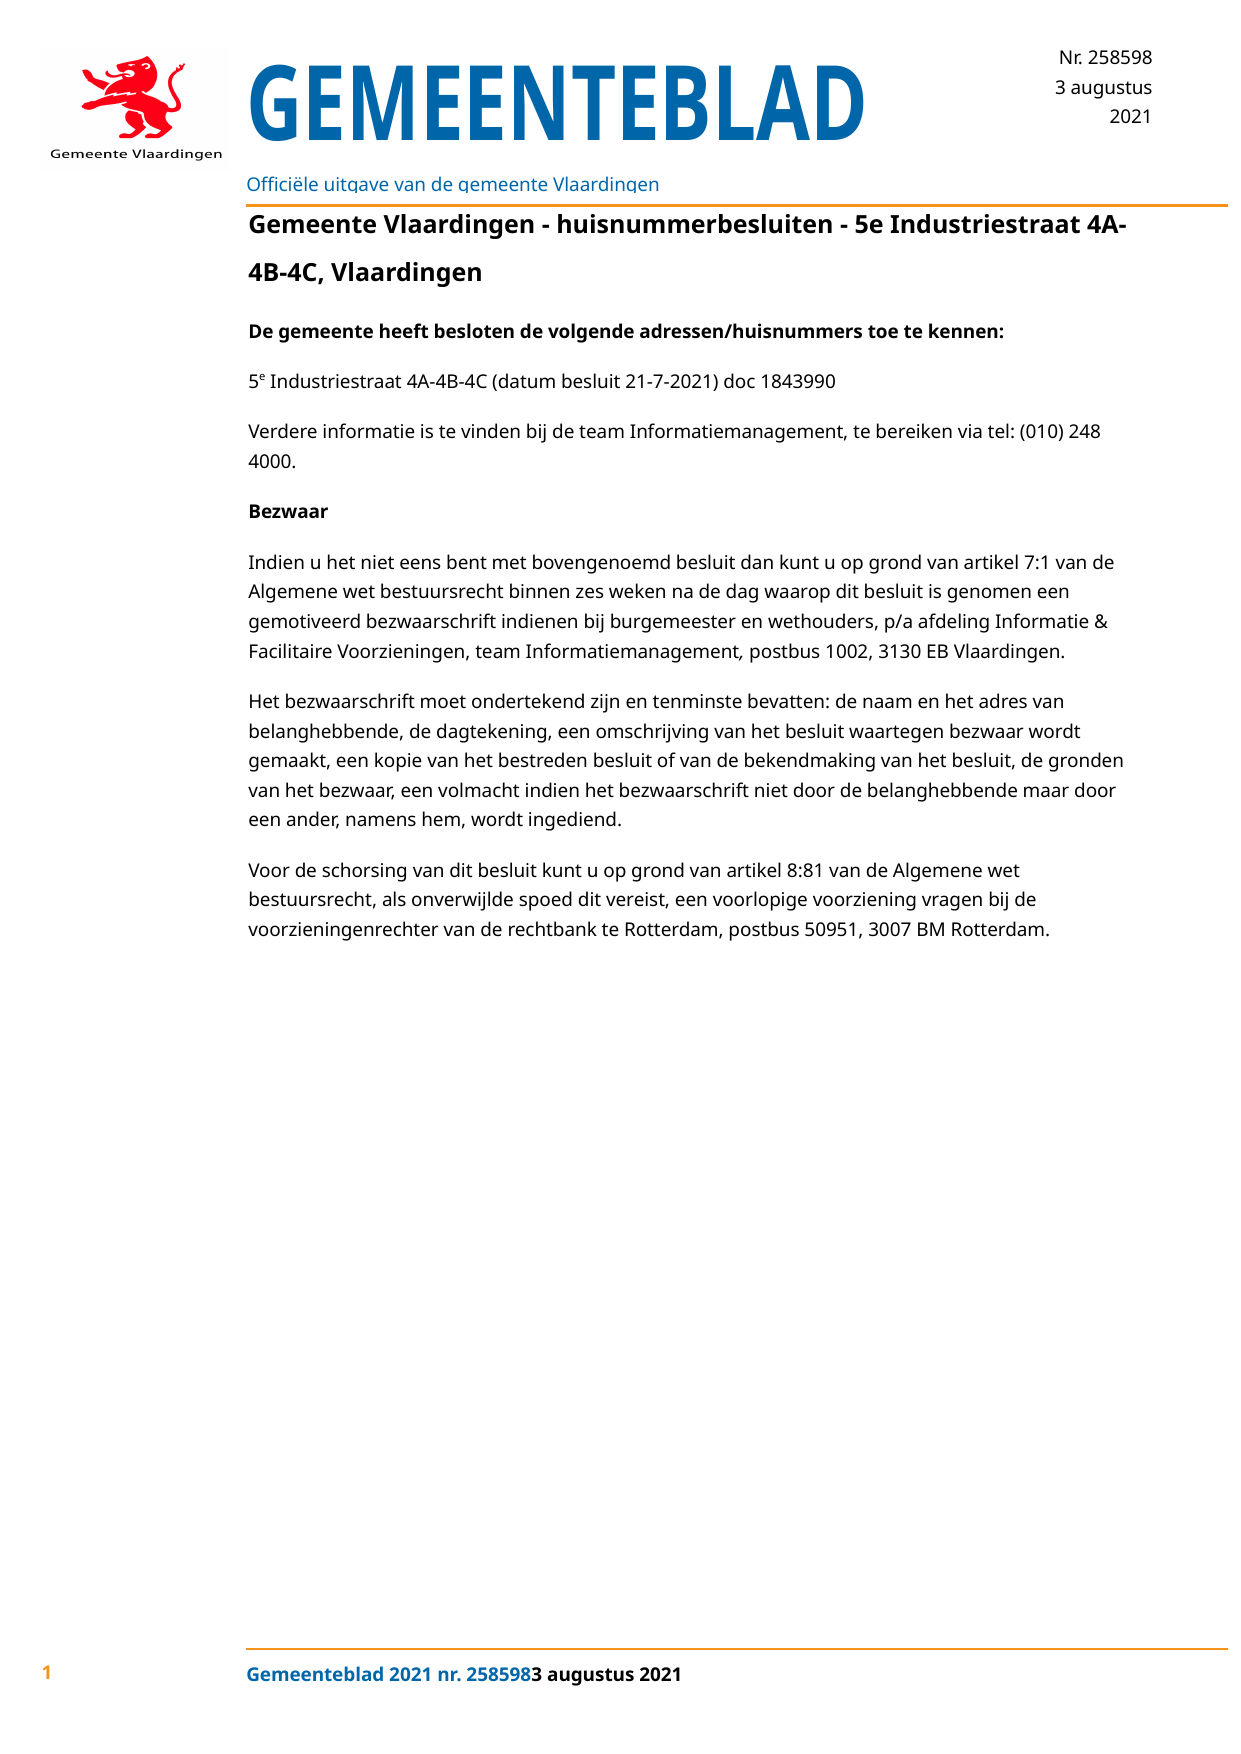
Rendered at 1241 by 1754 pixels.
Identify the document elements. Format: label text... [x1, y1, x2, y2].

text Het bezwaarschrift moet ondertekend zijn en tenminste bevatten: de naam en het adres van belanghebbende, de dagtekening, een omschrijving van het besluit waartegen bezwaar wordt gemaakt, een kopie van het bestreden besluit of van de bekendmaking van het besluit, de gronden van het bezwaar, een volmacht indien het bezwaarschrift niet door de belanghebbende maar door een ander, namens hem, wordt ingediend. [248, 688, 1152, 832]
text 5e Industriestraat 4A-4B-4C (datum besluit 21-7-2021) doc 1843990 [248, 368, 1152, 394]
text Indien u het niet eens bent met bovengenoemd besluit dan kunt u op grond van artikel 7:1 van de Algemene wet bestuursrecht binnen zes weken na de dag waarop dit besluit is genomen een gemotiveerd bezwaarschrift indienen bij burgemeester en wethouders, p/a afdeling Informatie & Facilitaire Voorzieningen, team Informatiemanagement, postbus 1002, 3130 EB Vlaardingen. [248, 549, 1152, 664]
text Voor de schorsing van dit besluit kunt u op grond van artikel 8:81 van de Algemene wet bestuursrecht, als onverwijlde spoed dit vereist, een voorlopige voorziening vragen bij de voorzieningenrechter van de rechtbank te Rotterdam, postbus 50951, 3007 BM Rotterdam. [248, 857, 1152, 942]
text Bezwaar [248, 499, 1152, 524]
text Gemeente Vlaardingen - huisnummerbesluiten - 5e Industriestraat 4A-4B-4C, Vlaardingen [248, 207, 1152, 288]
text Verdere informatie is te vinden bij de team Informatiemanagement, te bereiken via tel: (010) 248 4000. [248, 419, 1152, 474]
picture [41, 47, 231, 172]
text De gemeente heeft besloten de volgende adressen/huisnummers toe te kennen: [248, 318, 1152, 344]
